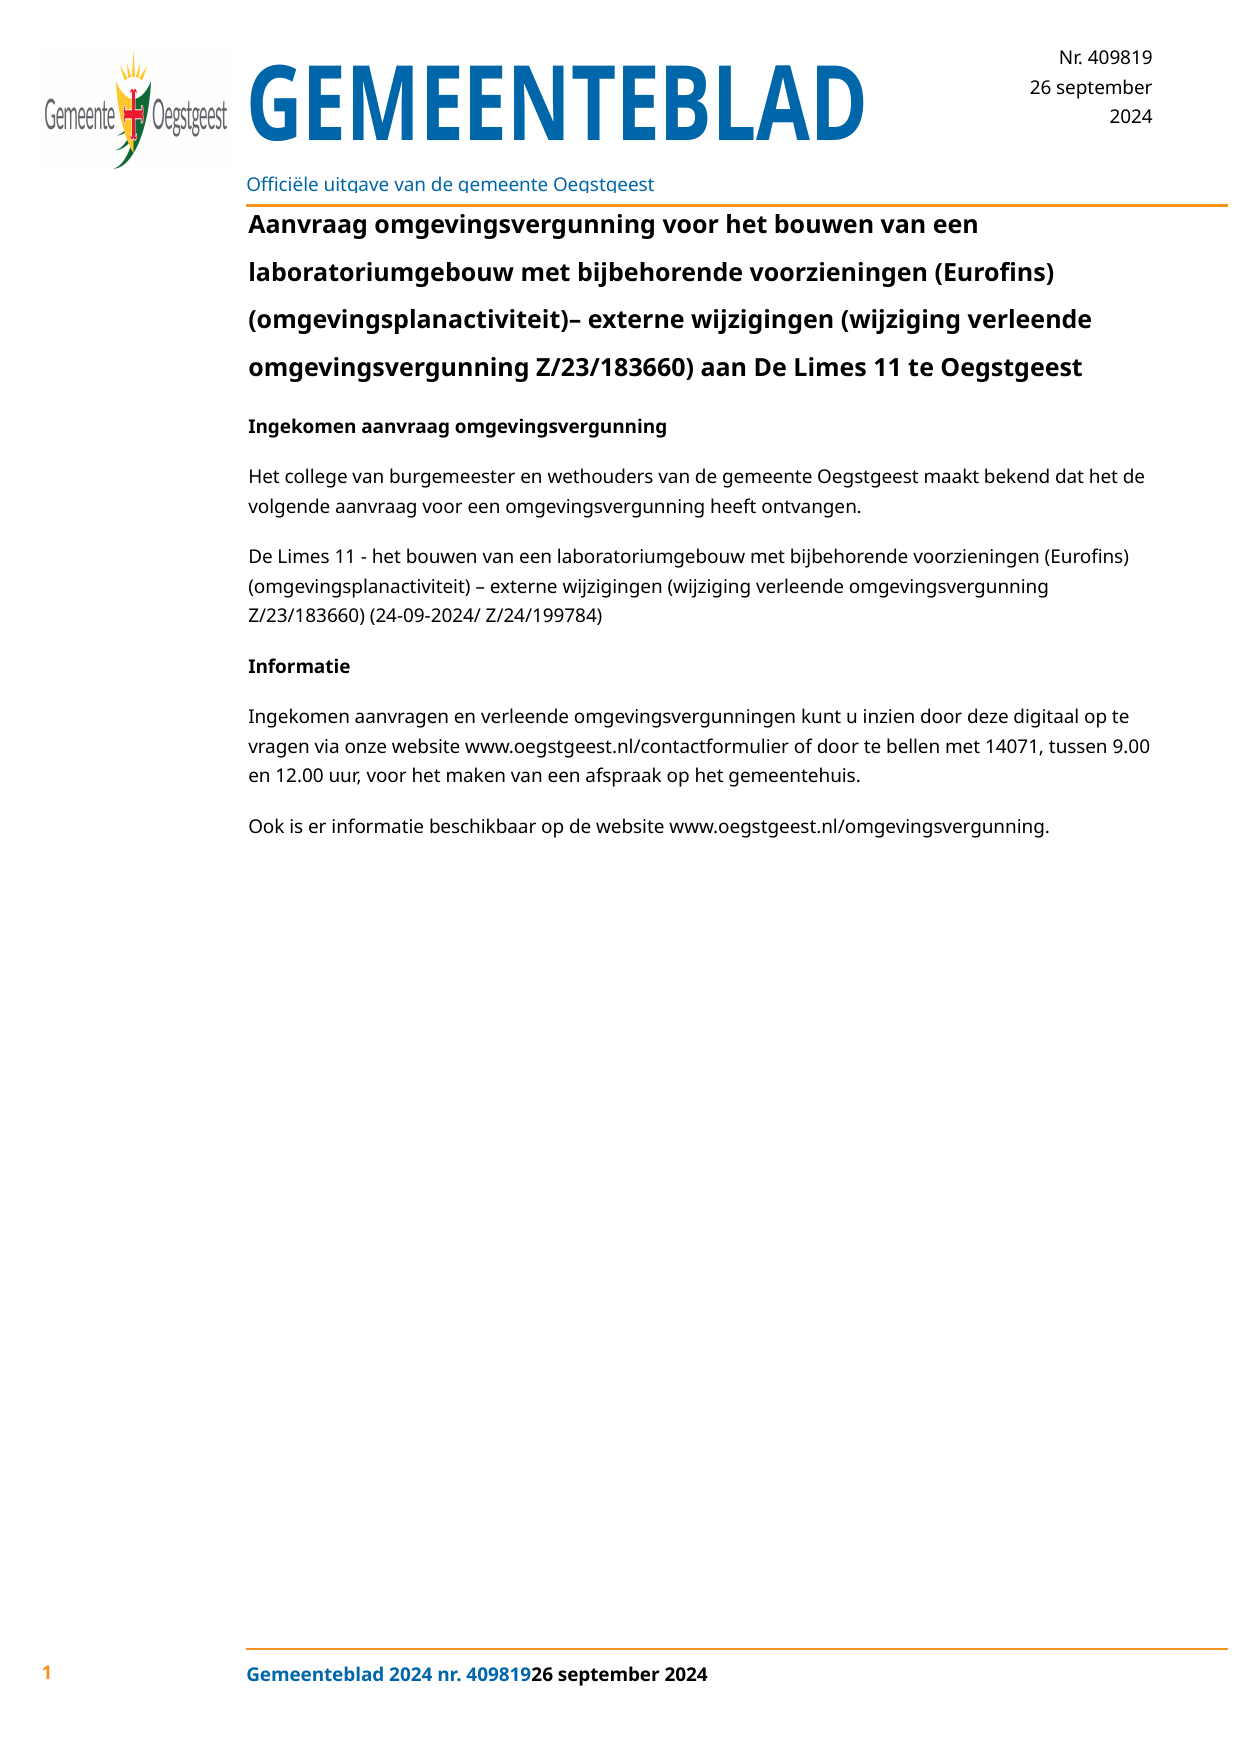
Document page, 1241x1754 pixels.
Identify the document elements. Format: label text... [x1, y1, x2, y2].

text Informatie [248, 653, 1152, 679]
text Ingekomen aanvraag omgevingsvergunning [248, 413, 1152, 439]
text Ingekomen aanvragen en verleende omgevingsvergunningen kunt u inzien door deze digitaal op te vragen via onze website www.oegstgeest.nl/contactformulier of door te bellen met 14071, tussen 9.00 en 12.00 uur, voor het maken van een afspraak op het gemeentehuis. [248, 703, 1152, 788]
picture [41, 47, 231, 172]
text De Limes 11 - het bouwen van een laboratoriumgebouw met bijbehorende voorzieningen (Eurofins) (omgevingsplanactiviteit) – externe wijzigingen (wijziging verleende omgevingsvergunning Z/23/183660) (24-09-2024/ Z/24/199784) [248, 543, 1152, 628]
text Aanvraag omgevingsvergunning voor het bouwen van een laboratoriumgebouw met bijbehorende voorzieningen (Eurofins) (omgevingsplanactiviteit)– externe wijzigingen (wijziging verleende omgevingsvergunning Z/23/183660) aan De Limes 11 te Oegstgeest [248, 207, 1152, 384]
text Het college van burgemeester en wethouders van de gemeente Oegstgeest maakt bekend dat het de volgende aanvraag voor een omgevingsvergunning heeft ontvangen. [248, 463, 1152, 519]
text Ook is er informatie beschikbaar op de website www.oegstgeest.nl/omgevingsvergunning. [248, 813, 1152, 839]
